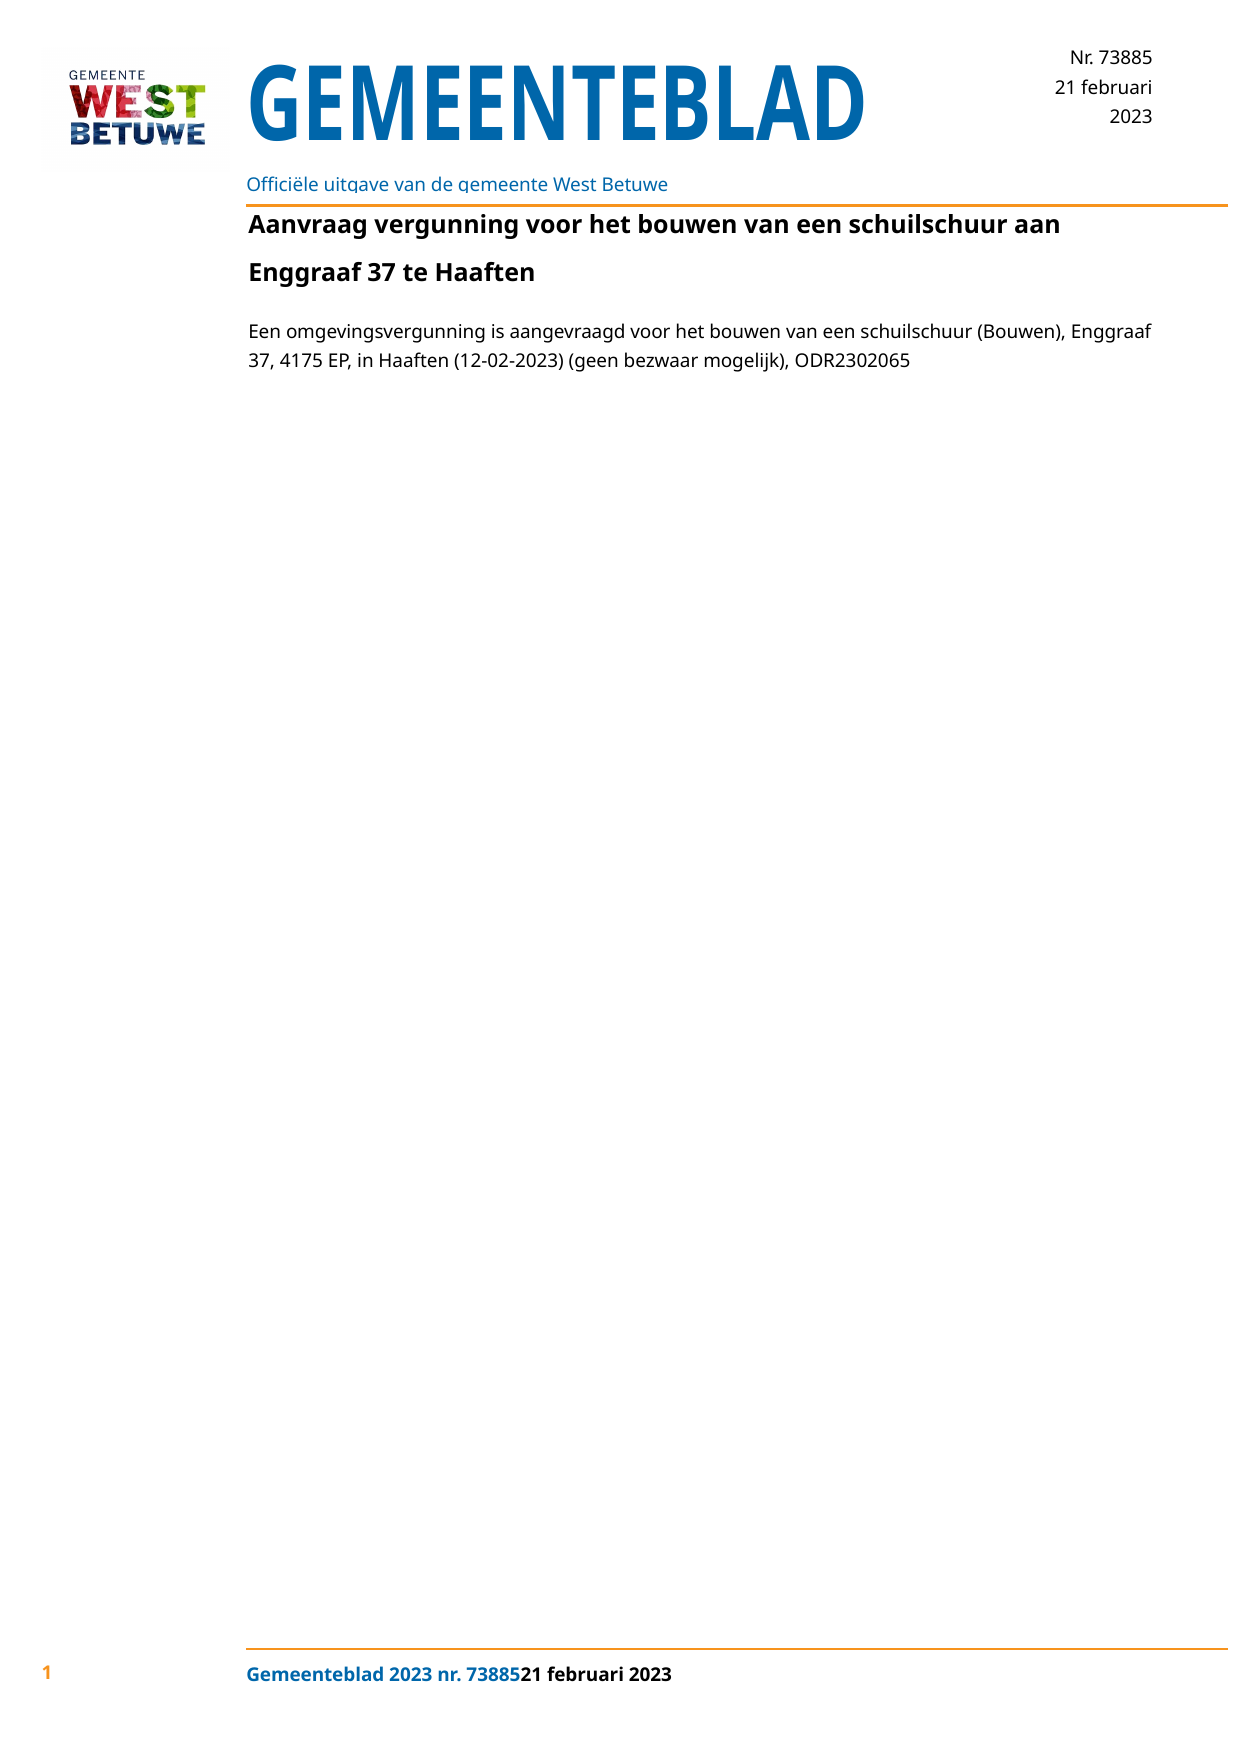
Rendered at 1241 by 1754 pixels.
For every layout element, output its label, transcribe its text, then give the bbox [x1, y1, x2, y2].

text Een omgevingsvergunning is aangevraagd voor het bouwen van een schuilschuur (Bouwen), Enggraaf 37, 4175 EP, in Haaften (12-02-2023) (geen bezwaar mogelijk), ODR2302065 [248, 318, 1152, 373]
text Aanvraag vergunning voor het bouwen van een schuilschuur aan Enggraaf 37 te Haaften [248, 207, 1152, 288]
picture [41, 47, 231, 172]
